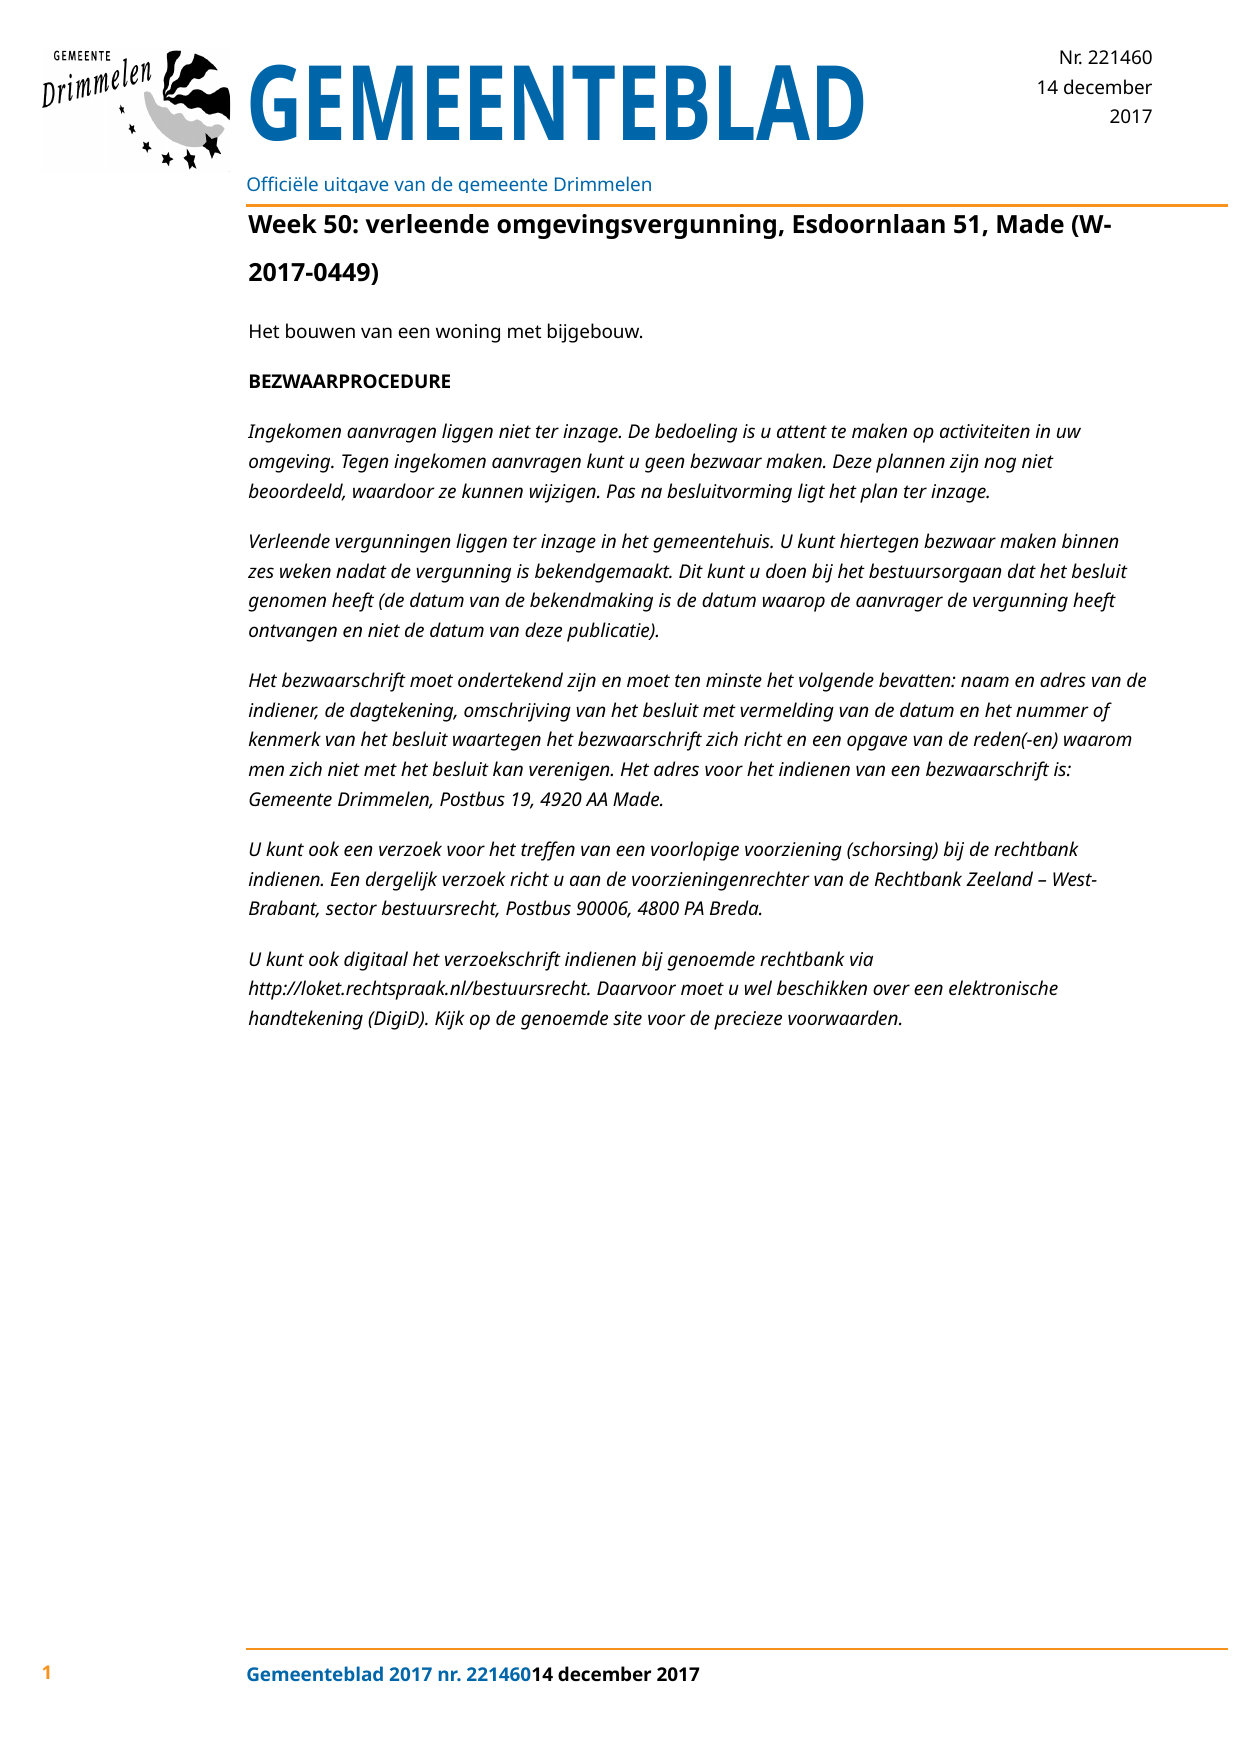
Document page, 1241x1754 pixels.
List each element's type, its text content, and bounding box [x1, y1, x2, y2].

text U kunt ook een verzoek voor het treffen van een voorlopige voorziening (schorsing) bij de rechtbank indienen. Een dergelijk verzoek richt u aan de voorzieningenrechter van de Rechtbank Zeeland – West-Brabant, sector bestuursrecht, Postbus 90006, 4800 PA Breda. [248, 836, 1152, 921]
text Het bouwen van een woning met bijgebouw. [248, 318, 1152, 344]
text Verleende vergunningen liggen ter inzage in het gemeentehuis. U kunt hiertegen bezwaar maken binnen zes weken nadat de vergunning is bekendgemaakt. Dit kunt u doen bij het bestuursorgaan dat het besluit genomen heeft (de datum van de bekendmaking is de datum waarop de aanvrager de vergunning heeft ontvangen en niet de datum van deze publicatie). [248, 528, 1152, 643]
text U kunt ook digitaal het verzoekschrift indienen bij genoemde rechtbank via http://loket.rechtspraak.nl/bestuursrecht. Daarvoor moet u wel beschikken over een elektronische handtekening (DigiD). Kijk op de genoemde site voor de precieze voorwaarden. [248, 946, 1152, 1031]
text Week 50: verleende omgevingsvergunning, Esdoornlaan 51, Made (W-2017-0449) [248, 207, 1152, 288]
picture [41, 47, 231, 172]
text Ingekomen aanvragen liggen niet ter inzage. De bedoeling is u attent te maken op activiteiten in uw omgeving. Tegen ingekomen aanvragen kunt u geen bezwaar maken. Deze plannen zijn nog niet beoordeeld, waardoor ze kunnen wijzigen. Pas na besluitvorming ligt het plan ter inzage. [248, 419, 1152, 504]
text BEZWAARPROCEDURE [248, 368, 1152, 394]
text Het bezwaarschrift moet ondertekend zijn en moet ten minste het volgende bevatten: naam en adres van de indiener, de dagtekening, omschrijving van het besluit met vermelding van de datum en het nummer of kenmerk van het besluit waartegen het bezwaarschrift zich richt en een opgave van de reden(-en) waarom men zich niet met het besluit kan verenigen. Het adres voor het indienen van een bezwaarschrift is: Gemeente Drimmelen, Postbus 19, 4920 AA Made. [248, 667, 1152, 812]
